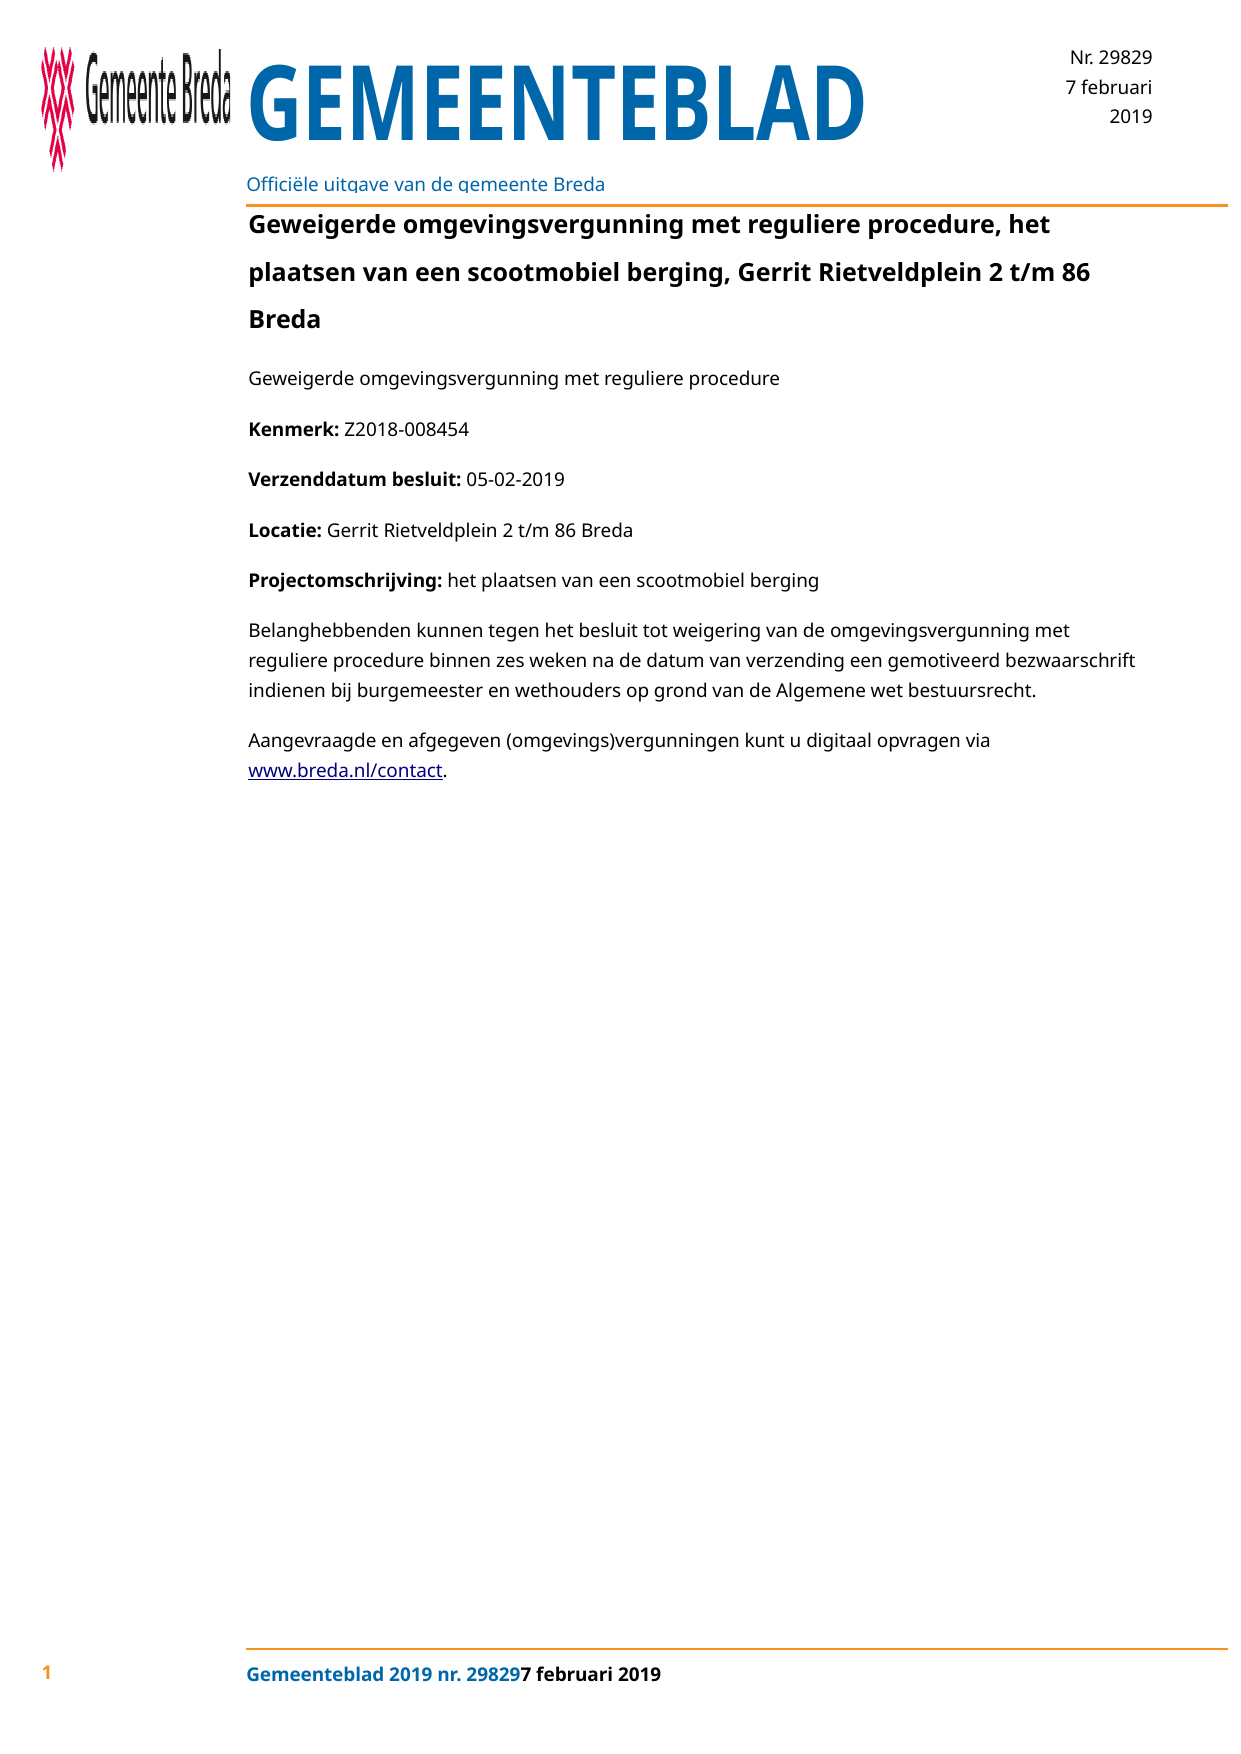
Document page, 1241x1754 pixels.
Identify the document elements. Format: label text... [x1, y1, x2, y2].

text Verzenddatum besluit: 05-02-2019 [248, 466, 1152, 492]
text Geweigerde omgevingsvergunning met reguliere procedure, het plaatsen van een scootmobiel berging, Gerrit Rietveldplein 2 t/m 86 Breda [248, 207, 1152, 336]
text Locatie: Gerrit Rietveldplein 2 t/m 86 Breda [248, 517, 1152, 542]
picture [41, 47, 231, 172]
text Projectomschrijving: het plaatsen van een scootmobiel berging [248, 567, 1152, 593]
text Geweigerde omgevingsvergunning met reguliere procedure [248, 366, 1152, 391]
text Belanghebbenden kunnen tegen het besluit tot weigering van de omgevingsvergunning met reguliere procedure binnen zes weken na de datum van verzending een gemotiveerd bezwaarschrift indienen bij burgemeester en wethouders op grond van de Algemene wet bestuursrecht. [248, 618, 1152, 702]
text Aangevraagde en afgegeven (omgevings)vergunningen kunt u digitaal opvragen via www.breda.nl/contact. [248, 727, 1152, 782]
text Kenmerk: Z2018-008454 [248, 416, 1152, 442]
